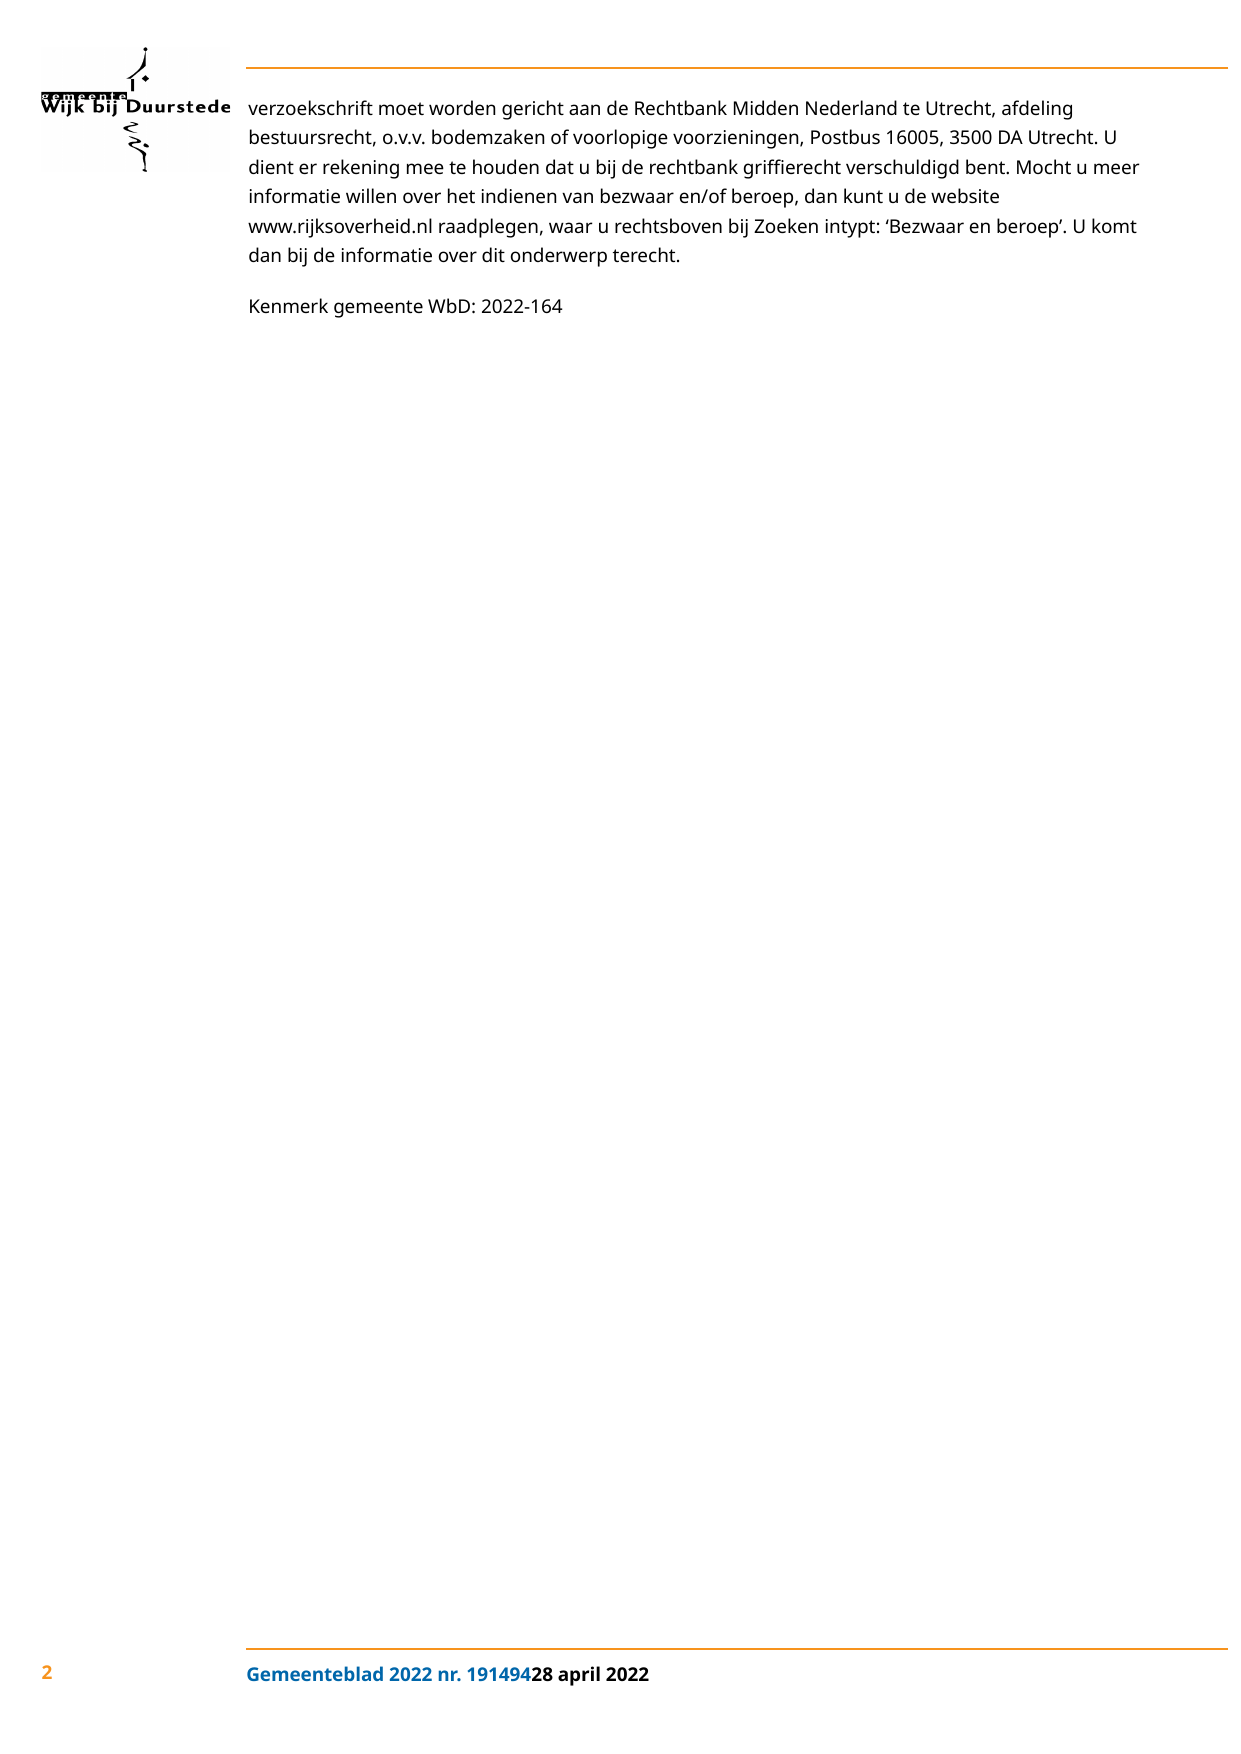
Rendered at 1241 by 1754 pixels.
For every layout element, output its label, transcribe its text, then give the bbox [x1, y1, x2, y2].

text Kenmerk gemeente WbD: 2022-164 [248, 293, 1152, 319]
picture [41, 47, 231, 172]
text verzoekschrift moet worden gericht aan de Rechtbank Midden Nederland te Utrecht, afdeling bestuursrecht, o.v.v. bodemzaken of voorlopige voorzieningen, Postbus 16005, 3500 DA Utrecht. U dient er rekening mee te houden dat u bij de rechtbank griffierecht verschuldigd bent. Mocht u meer informatie willen over het indienen van bezwaar en/of beroep, dan kunt u de website www.rijksoverheid.nl raadplegen, waar u rechtsboven bij Zoeken intypt: ‘Bezwaar en beroep’. U komt dan bij de informatie over dit onderwerp terecht. [248, 95, 1152, 268]
